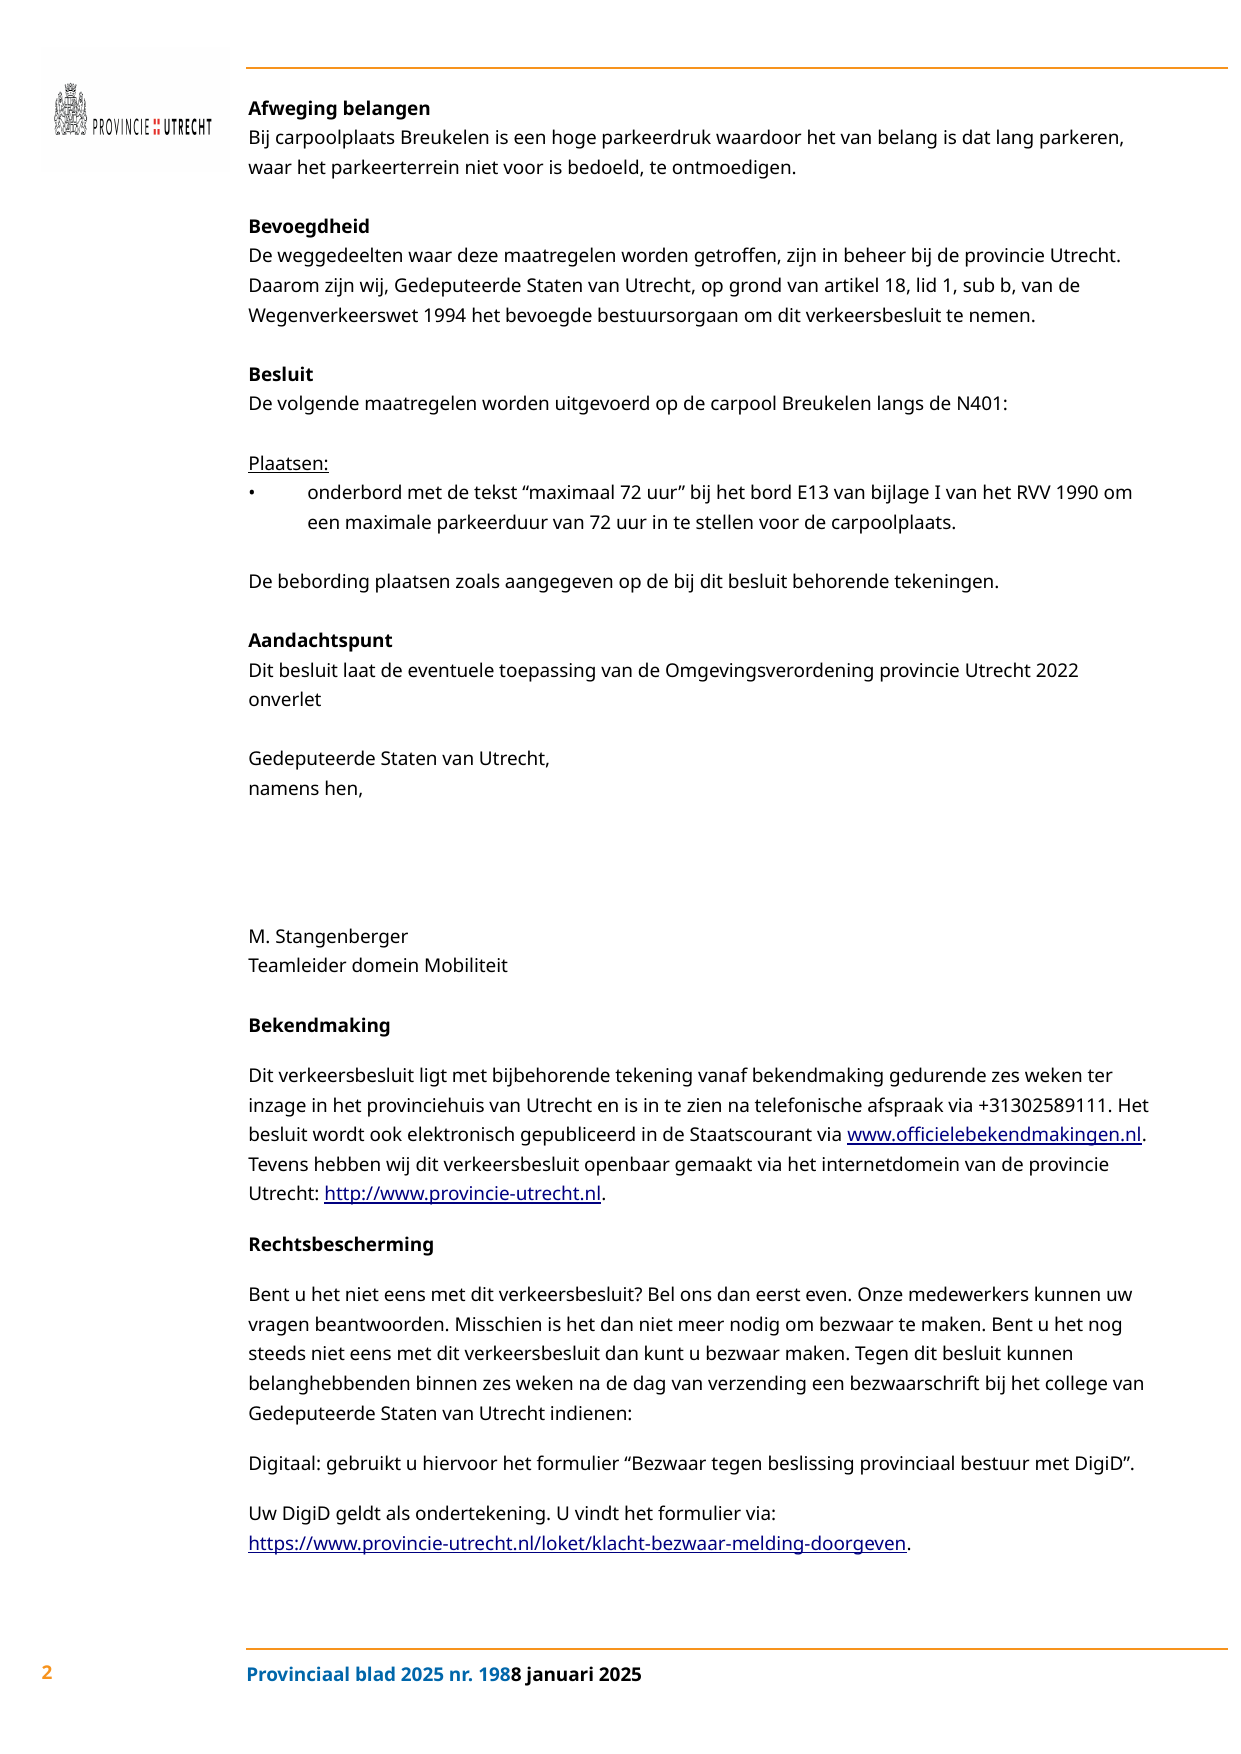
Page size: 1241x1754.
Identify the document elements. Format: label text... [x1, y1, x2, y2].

text Uw DigiD geldt als ondertekening. U vindt het formulier via: https://www.provincie-utrecht.nl/loket/klacht-bezwaar-melding-doorgeven. [248, 1501, 1152, 1556]
text Besluit [248, 361, 1152, 387]
picture [41, 47, 231, 172]
text Digitaal: gebruikt u hiervoor het formulier “Bezwaar tegen beslissing provinciaal bestuur met DigiD”. [248, 1450, 1152, 1476]
text Bevoegdheid [248, 213, 1152, 239]
text Dit besluit laat de eventuele toepassing van de Omgevingsverordening provincie Utrecht 2022 onverlet [248, 657, 1152, 712]
list onderbord met de tekst “maximaal 72 uur” bij het bord E13 van bijlage I van het RVV 1990 om een maximale parkeerduur van 72 uur in te stellen voor de carpoolplaats. [248, 479, 1152, 535]
text Gedeputeerde Staten van Utrecht, [248, 746, 1152, 771]
text Afweging belangen [248, 95, 1152, 121]
text Bekendmaking [248, 1012, 1152, 1038]
text Teamleider domein Mobiliteit [248, 953, 1152, 978]
text De weggedeelten waar deze maatregelen worden getroffen, zijn in beheer bij de provincie Utrecht. Daarom zijn wij, Gedeputeerde Staten van Utrecht, op grond van artikel 18, lid 1, sub b, van de Wegenverkeerswet 1994 het bevoegde bestuursorgaan om dit verkeersbesluit te nemen. [248, 243, 1152, 328]
text Plaatsen: [248, 450, 1152, 476]
text De bebording plaatsen zoals aangegeven op de bij dit besluit behorende tekeningen. [248, 568, 1152, 594]
text Aandachtspunt [248, 627, 1152, 653]
text Rechtsbescherming [248, 1231, 1152, 1257]
text M. Stangenberger [248, 923, 1152, 949]
text namens hen, [248, 775, 1152, 801]
text De volgende maatregelen worden uitgevoerd op de carpool Breukelen langs de N401: [248, 391, 1152, 416]
text Dit verkeersbesluit ligt met bijbehorende tekening vanaf bekendmaking gedurende zes weken ter inzage in het provinciehuis van Utrecht en is in te zien na telefonische afspraak via +31302589111. Het besluit wordt ook elektronisch gepubliceerd in de Staatscourant via www.officielebekendmakingen.nl. Tevens hebben wij dit verkeersbesluit openbaar gemaakt via het internetdomein van de provincie Utrecht: http://www.provincie-utrecht.nl. [248, 1062, 1152, 1206]
text Bent u het niet eens met dit verkeersbesluit? Bel ons dan eerst even. Onze medewerkers kunnen uw vragen beantwoorden. Misschien is het dan niet meer nodig om bezwaar te maken. Bent u het nog steeds niet eens met dit verkeersbesluit dan kunt u bezwaar maken. Tegen dit besluit kunnen belanghebbenden binnen zes weken na de dag van verzending een bezwaarschrift bij het college van Gedeputeerde Staten van Utrecht indienen: [248, 1281, 1152, 1426]
text Bij carpoolplaats Breukelen is een hoge parkeerdruk waardoor het van belang is dat lang parkeren, waar het parkeerterrein niet voor is bedoeld, te ontmoedigen. [248, 124, 1152, 180]
